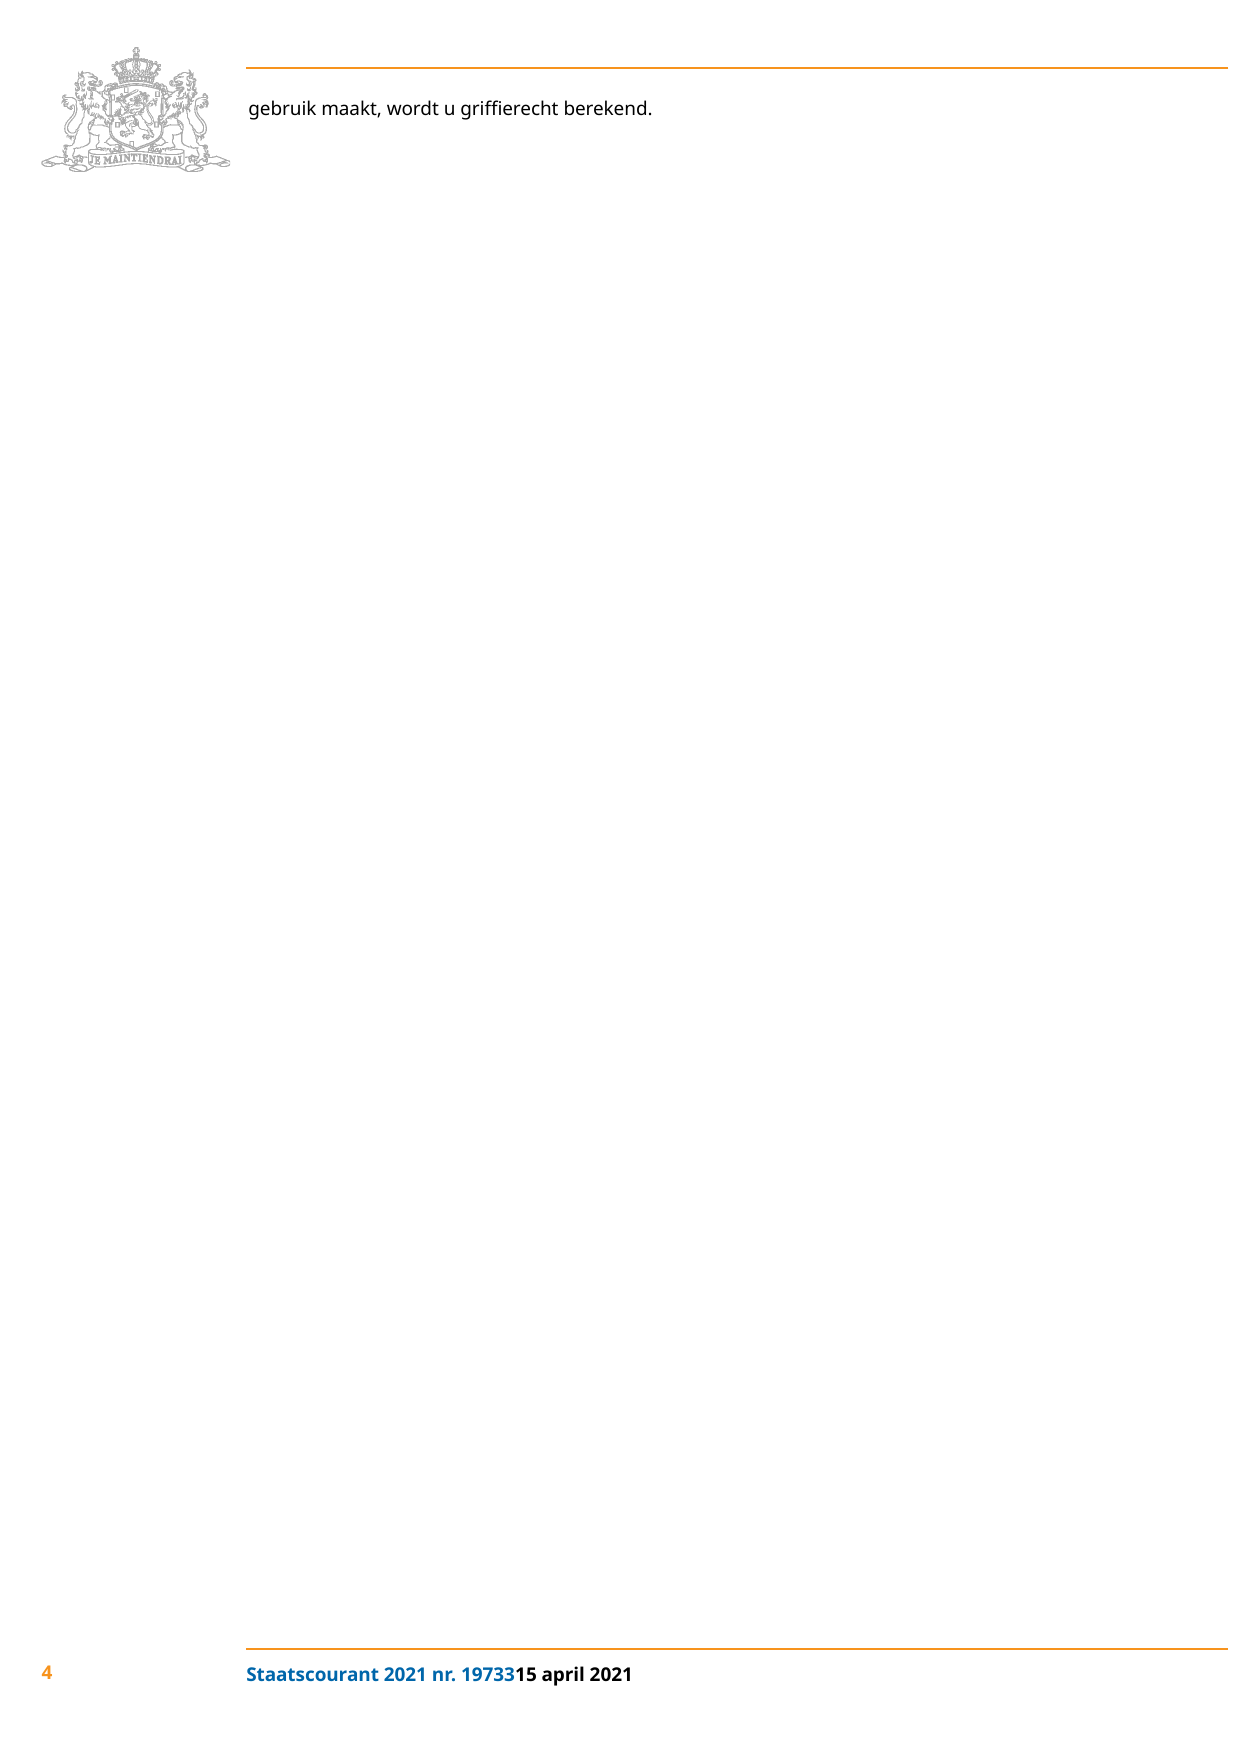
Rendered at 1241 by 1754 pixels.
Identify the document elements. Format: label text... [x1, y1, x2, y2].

text gebruik maakt, wordt u griffierecht berekend. [248, 95, 1152, 121]
picture [41, 47, 231, 172]
